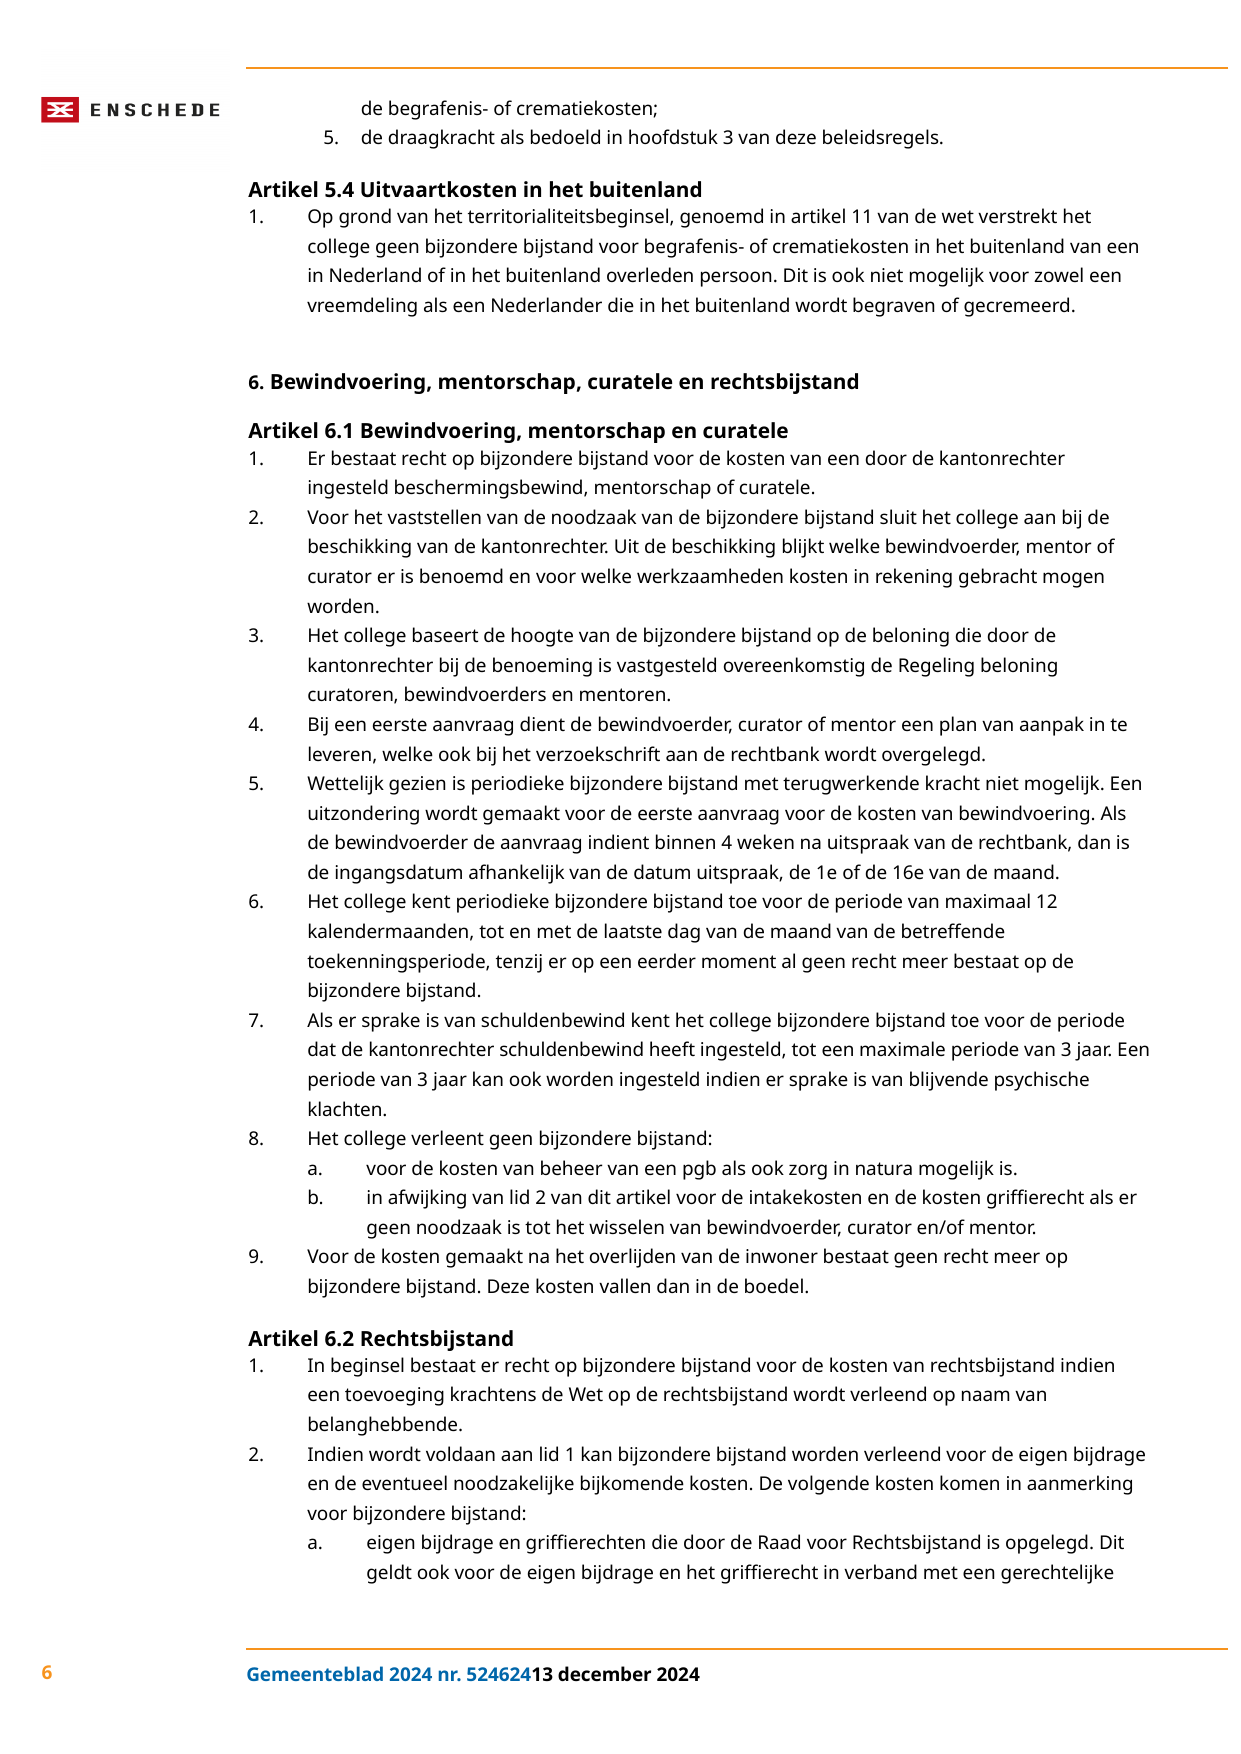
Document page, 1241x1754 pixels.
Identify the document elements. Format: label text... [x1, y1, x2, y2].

list Als er sprake is van schuldenbewind kent het college bijzondere bijstand toe voor de periode dat de kantonrechter schuldenbewind heeft ingesteld, tot een maximale periode van 3 jaar. Een periode van 3 jaar kan ook worden ingesteld indien er sprake is van blijvende psychische klachten. [248, 1007, 1152, 1121]
list Er bestaat recht op bijzondere bijstand voor de kosten van een door de kantonrechter ingesteld beschermingsbewind, mentorschap of curatele. [248, 445, 1152, 500]
list Voor het vaststellen van de noodzaak van de bijzondere bijstand sluit het college aan bij de beschikking van de kantonrechter. Uit de beschikking blijkt welke bewindvoerder, mentor of curator er is benoemd en voor welke werkzaamheden kosten in rekening gebracht mogen worden. [248, 504, 1152, 618]
list de draagkracht als bedoeld in hoofdstuk 3 van deze beleidsregels. [323, 124, 1152, 150]
picture [41, 47, 231, 172]
list Indien wordt voldaan aan lid 1 kan bijzondere bijstand worden verleend voor de eigen bijdrage en de eventueel noodzakelijke bijkomende kosten. De volgende kosten komen in aanmerking voor bijzondere bijstand: [248, 1441, 1152, 1526]
text Artikel 6.2 Rechtsbijstand [248, 1324, 1152, 1352]
list Op grond van het territorialiteitsbeginsel, genoemd in artikel 11 van de wet verstrekt het college geen bijzondere bijstand voor begrafenis- of crematiekosten in het buitenland van een in Nederland of in het buitenland overleden persoon. Dit is ook niet mogelijk voor zowel een vreemdeling als een Nederlander die in het buitenland wordt begraven of gecremeerd. [248, 203, 1152, 318]
list Bij een eerste aanvraag dient de bewindvoerder, curator of mentor een plan van aanpak in te leveren, welke ook bij het verzoekschrift aan de rechtbank wordt overgelegd. [248, 711, 1152, 766]
list Wettelijk gezien is periodieke bijzondere bijstand met terugwerkende kracht niet mogelijk. Een uitzondering wordt gemaakt voor de eerste aanvraag voor de kosten van bewindvoering. Als de bewindvoerder de aanvraag indient binnen 4 weken na uitspraak van de rechtbank, dan is de ingangsdatum afhankelijk van de datum uitspraak, de 1e of de 16e van de maand. [248, 770, 1152, 885]
list Het college baseert de hoogte van de bijzondere bijstand op de beloning die door de kantonrechter bij de benoeming is vastgesteld overeenkomstig de Regeling beloning curatoren, bewindvoerders en mentoren. [248, 622, 1152, 707]
list eigen bijdrage en griffierechten die door de Raad voor Rechtsbijstand is opgelegd. Dit geldt ook voor de eigen bijdrage en het griffierecht in verband met een gerechtelijke [307, 1529, 1152, 1585]
list de begrafenis- of crematiekosten; [323, 95, 1152, 121]
list Het college verleent geen bijzondere bijstand: [248, 1125, 1152, 1151]
list Voor de kosten gemaakt na het overlijden van de inwoner bestaat geen recht meer op bijzondere bijstand. Deze kosten vallen dan in de boedel. [248, 1244, 1152, 1299]
text 6. Bewindvoering, mentorschap, curatele en rechtsbijstand [248, 367, 1152, 396]
list voor de kosten van beheer van een pgb als ook zorg in natura mogelijk is. [307, 1155, 1152, 1181]
list Het college kent periodieke bijzondere bijstand toe voor de periode van maximaal 12 kalendermaanden, tot en met de laatste dag van de maand van de betreffende toekenningsperiode, tenzij er op een eerder moment al geen recht meer bestaat op de bijzondere bijstand. [248, 889, 1152, 1003]
list in afwijking van lid 2 van dit artikel voor de intakekosten en de kosten griffierecht als er geen noodzaak is tot het wisselen van bewindvoerder, curator en/of mentor. [307, 1184, 1152, 1240]
text Artikel 6.1 Bewindvoering, mentorschap en curatele [248, 416, 1152, 445]
list In beginsel bestaat er recht op bijzondere bijstand voor de kosten van rechtsbijstand indien een toevoeging krachtens de Wet op de rechtsbijstand wordt verleend op naam van belanghebbende. [248, 1352, 1152, 1437]
text Artikel 5.4 Uitvaartkosten in het buitenland [248, 175, 1152, 203]
